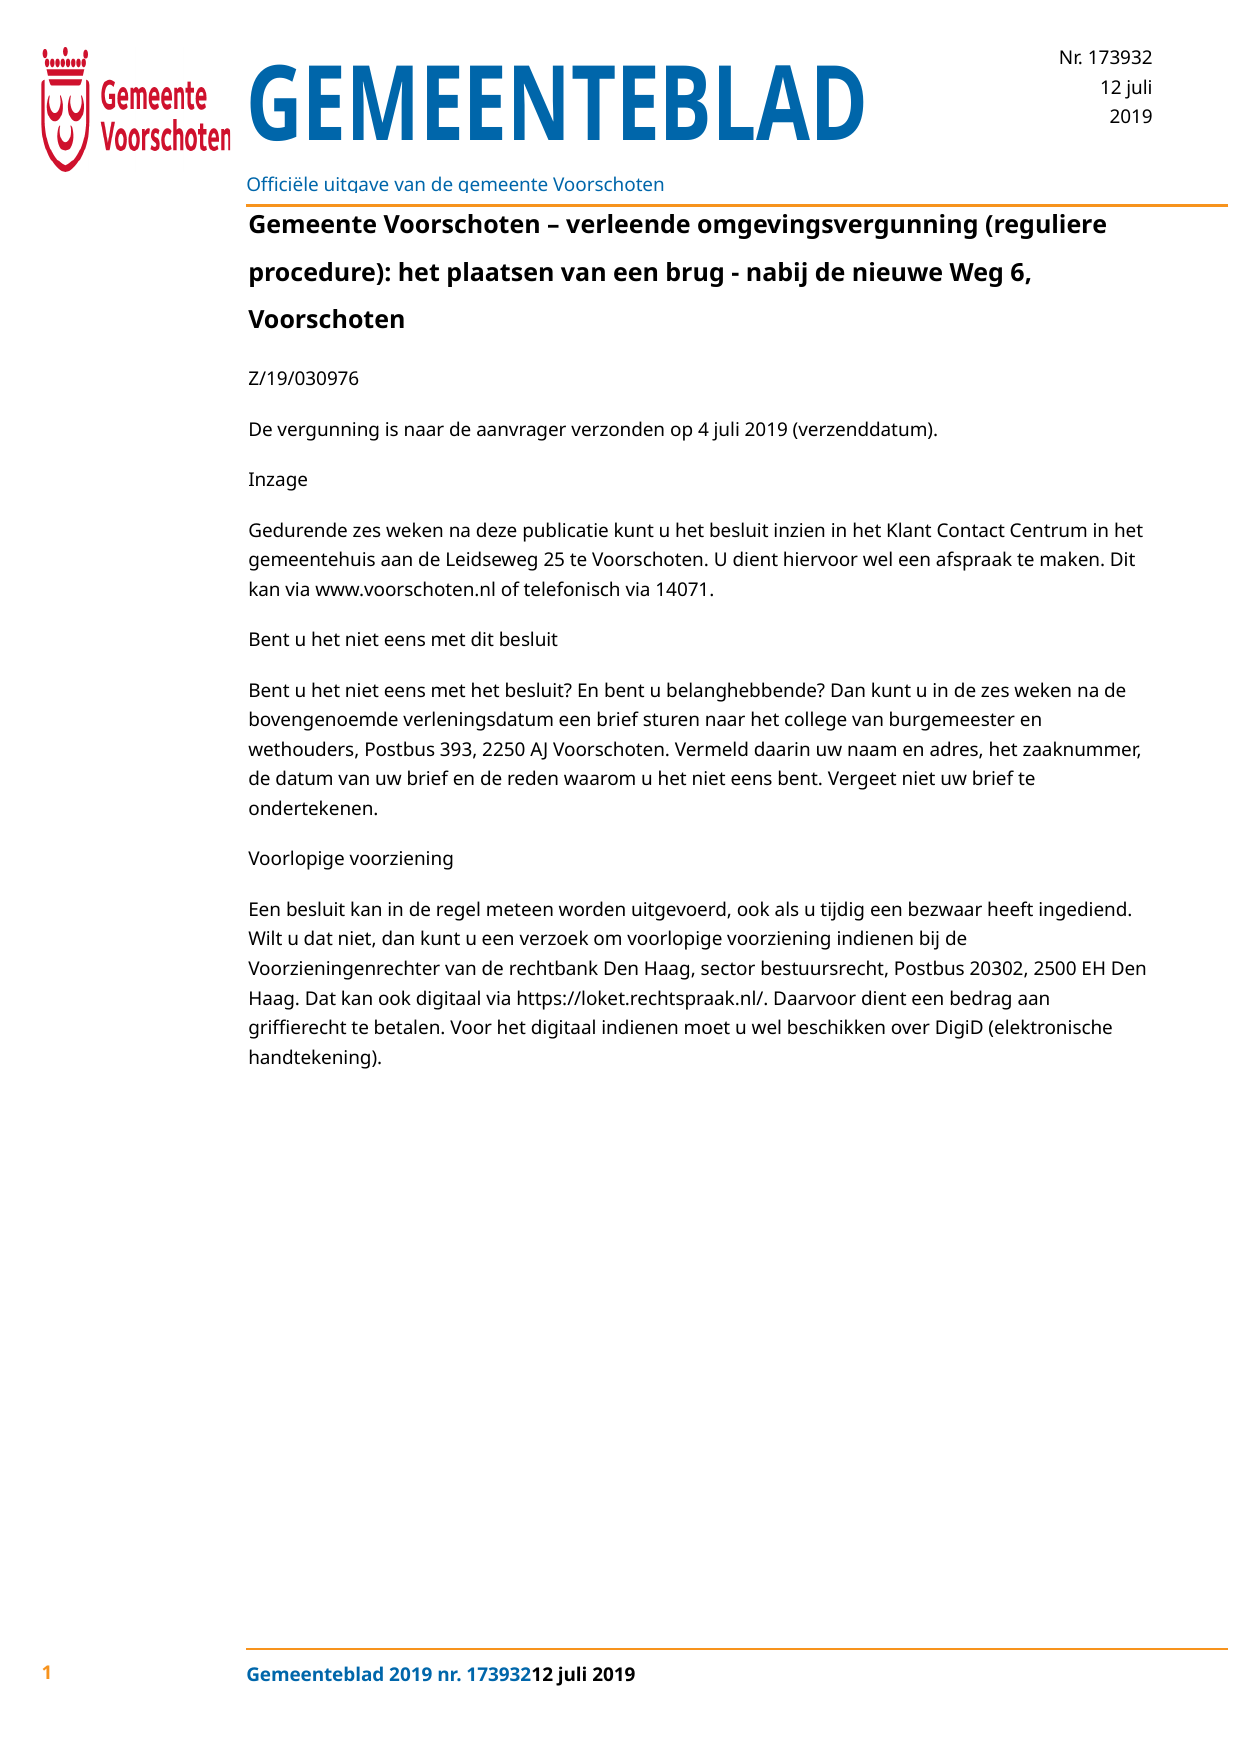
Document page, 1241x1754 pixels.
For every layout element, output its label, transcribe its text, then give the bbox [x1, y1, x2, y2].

text De vergunning is naar de aanvrager verzonden op 4 juli 2019 (verzenddatum). [248, 416, 1152, 442]
text Inzage [248, 466, 1152, 492]
text Gedurende zes weken na deze publicatie kunt u het besluit inzien in het Klant Contact Centrum in het gemeentehuis aan de Leidseweg 25 te Voorschoten. U dient hiervoor wel een afspraak te maken. Dit kan via www.voorschoten.nl of telefonisch via 14071. [248, 517, 1152, 602]
text Z/19/030976 [248, 366, 1152, 391]
picture [41, 47, 231, 172]
text Een besluit kan in de regel meteen worden uitgevoerd, ook als u tijdig een bezwaar heeft ingediend. Wilt u dat niet, dan kunt u een verzoek om voorlopige voorziening indienen bij de Voorzieningenrechter van de rechtbank Den Haag, sector bestuursrecht, Postbus 20302, 2500 EH Den Haag. Dat kan ook digitaal via https://loket.rechtspraak.nl/. Daarvoor dient een bedrag aan griffierecht te betalen. Voor het digitaal indienen moet u wel beschikken over DigiD (elektronische handtekening). [248, 896, 1152, 1069]
text Bent u het niet eens met dit besluit [248, 626, 1152, 652]
text Bent u het niet eens met het besluit? En bent u belanghebbende? Dan kunt u in de zes weken na de bovengenoemde verleningsdatum een brief sturen naar het college van burgemeester en wethouders, Postbus 393, 2250 AJ Voorschoten. Vermeld daarin uw naam en adres, het zaaknummer, de datum van uw brief en de reden waarom u het niet eens bent. Vergeet niet uw brief te ondertekenen. [248, 677, 1152, 821]
text Voorlopige voorziening [248, 846, 1152, 871]
text Gemeente Voorschoten – verleende omgevingsvergunning (reguliere procedure): het plaatsen van een brug - nabij de nieuwe Weg 6, Voorschoten [248, 207, 1152, 336]
